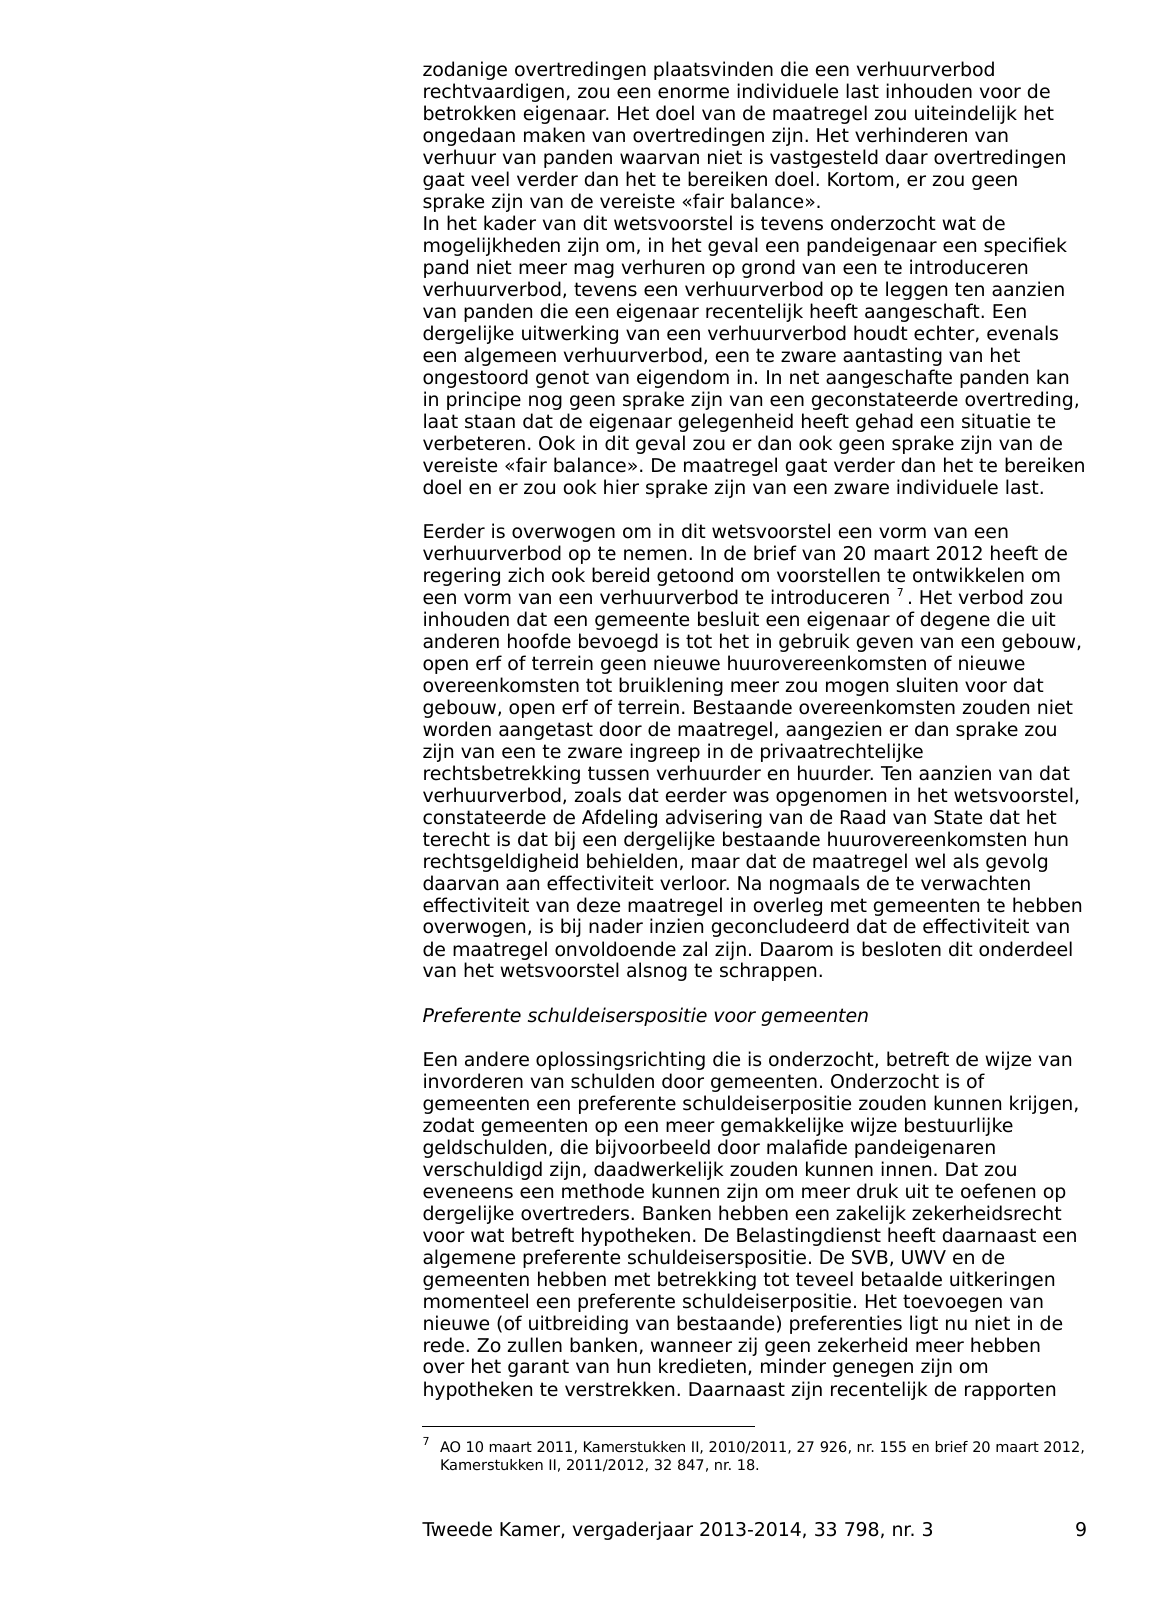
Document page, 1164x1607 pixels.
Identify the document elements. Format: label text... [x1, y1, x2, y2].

text zodanige overtredingen plaatsvinden die een verhuurverbod rechtvaardigen, zou een enorme individuele last inhouden voor de betrokken eigenaar. Het doel van de maatregel zou uiteindelijk het ongedaan maken van overtredingen zijn. Het verhinderen van verhuur van panden waarvan niet is vastgesteld daar overtredingen gaat veel verder dan het te bereiken doel. Kortom, er zou geen sprake zijn van de vereiste «fair balance». [422, 59, 1087, 213]
text Een andere oplossingsrichting die is onderzocht, betreft de wijze van invorderen van schulden door gemeenten. Onderzocht is of gemeenten een preferente schuldeiserpositie zouden kunnen krijgen, zodat gemeenten op een meer gemakkelijke wijze bestuurlijke geldschulden, die bijvoorbeeld door malafide pandeigenaren verschuldigd zijn, daadwerkelijk zouden kunnen innen. Dat zou eveneens een methode kunnen zijn om meer druk uit te oefenen op dergelijke overtreders. Banken hebben een zakelijk zekerheidsrecht voor wat betreft hypotheken. De Belastingdienst heeft daarnaast een algemene preferente schuldeiserspositie. De SVB, UWV en de gemeenten hebben met betrekking tot teveel betaalde uitkeringen momenteel een preferente schuldeiserpositie. Het toevoegen van nieuwe (of uitbreiding van bestaande) preferenties ligt nu niet in de rede. Zo zullen banken, wanneer zij geen zekerheid meer hebben over het garant van hun kredieten, minder genegen zijn om hypotheken te verstrekken. Daarnaast zijn recentelijk de rapporten [422, 1049, 1087, 1400]
text Eerder is overwogen om in dit wetsvoorstel een vorm van een verhuurverbod op te nemen. In de brief van 20 maart 2012 heeft de regering zich ook bereid getoond om voorstellen te ontwikkelen om een vorm van een verhuurverbod te introduceren . Het verbod zou inhouden dat een gemeente besluit een eigenaar of degene die uit anderen hoofde bevoegd is tot het in gebruik geven van een gebouw, open erf of terrein geen nieuwe huurovereenkomsten of nieuwe overeenkomsten tot bruiklening meer zou mogen sluiten voor dat gebouw, open erf of terrein. Bestaande overeenkomsten zouden niet worden aangetast door de maatregel, aangezien er dan sprake zou zijn van een te zware ingreep in de privaatrechtelijke rechtsbetrekking tussen verhuurder en huurder. Ten aanzien van dat verhuurverbod, zoals dat eerder was opgenomen in het wetsvoorstel, constateerde de Afdeling advisering van de Raad van State dat het terecht is dat bij een dergelijke bestaande huurovereenkomsten hun rechtsgeldigheid behielden, maar dat de maatregel wel als gevolg daarvan aan effectiviteit verloor. Na nogmaals de te verwachten effectiviteit van deze maatregel in overleg met gemeenten te hebben overwogen, is bij nader inzien geconcludeerd dat de effectiviteit van de maatregel onvoldoende zal zijn. Daarom is besloten dit onderdeel van het wetsvoorstel alsnog te schrappen. [422, 521, 1087, 982]
subtitle Preferente schuldeiserspositie voor gemeenten [422, 1004, 1087, 1027]
text AO 10 maart 2011, Kamerstukken II, 2010/2011, 27 926, nr. 155 en brief 20 maart 2012, Kamerstukken II, 2011/2012, 32 847, nr. 18. [422, 1435, 1087, 1474]
text In het kader van dit wetsvoorstel is tevens onderzocht wat de mogelijkheden zijn om, in het geval een pandeigenaar een specifiek pand niet meer mag verhuren op grond van een te introduceren verhuurverbod, tevens een verhuurverbod op te leggen ten aanzien van panden die een eigenaar recentelijk heeft aangeschaft. Een dergelijke uitwerking van een verhuurverbod houdt echter, evenals een algemeen verhuurverbod, een te zware aantasting van het ongestoord genot van eigendom in. In net aangeschafte panden kan in principe nog geen sprake zijn van een geconstateerde overtreding, laat staan dat de eigenaar gelegenheid heeft gehad een situatie te verbeteren. Ook in dit geval zou er dan ook geen sprake zijn van de vereiste «fair balance». De maatregel gaat verder dan het te bereiken doel en er zou ook hier sprake zijn van een zware individuele last. [422, 213, 1087, 499]
